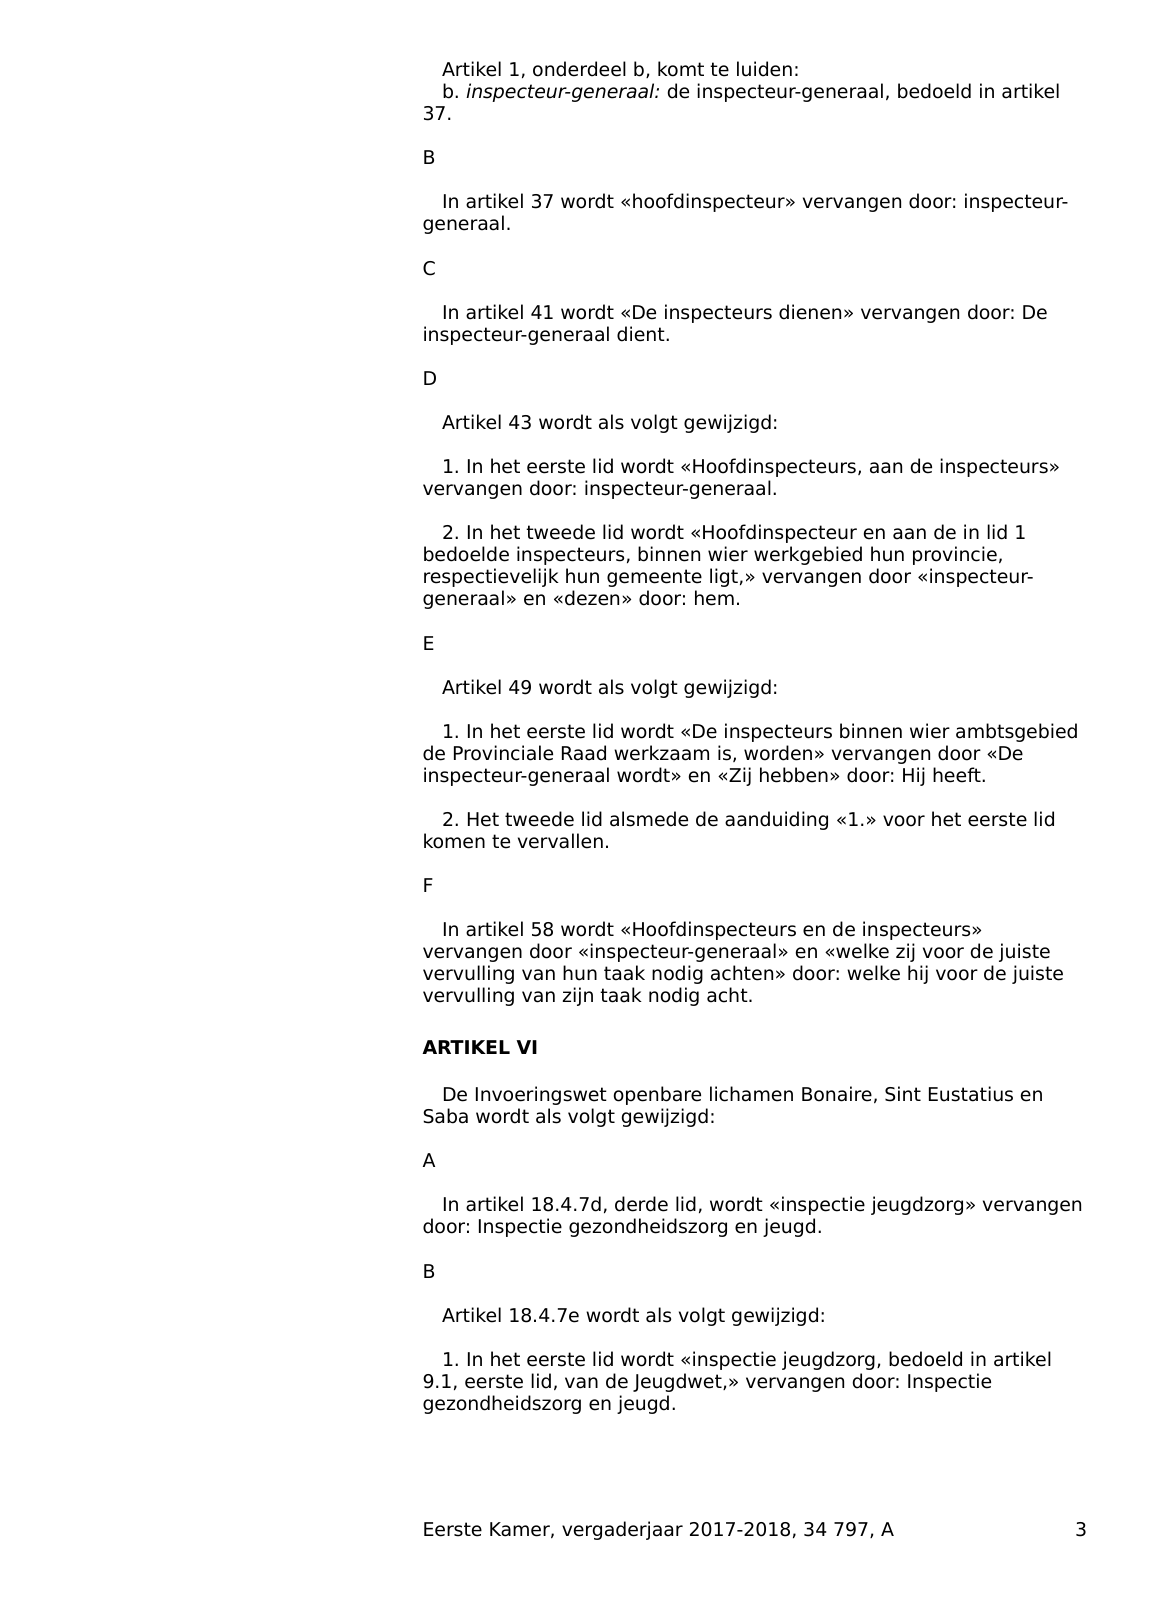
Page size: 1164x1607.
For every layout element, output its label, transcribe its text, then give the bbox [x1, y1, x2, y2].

text 2. In het tweede lid wordt «Hoofdinspecteur en aan de in lid 1 bedoelde inspecteurs, binnen wier werkgebied hun provincie, respectievelijk hun gemeente ligt,» vervangen door «inspecteur-generaal» en «dezen» door: hem. [422, 522, 1087, 610]
text E [422, 632, 1087, 654]
text 2. Het tweede lid alsmede de aanduiding «1.» voor het eerste lid komen te vervallen. [422, 809, 1087, 853]
text Artikel 1, onderdeel b, komt te luiden: [422, 59, 1087, 81]
text In artikel 18.4.7d, derde lid, wordt «inspectie jeugdzorg» vervangen door: Inspectie gezondheidszorg en jeugd. [422, 1194, 1087, 1238]
text Artikel 43 wordt als volgt gewijzigd: [422, 412, 1087, 434]
text In artikel 37 wordt «hoofdinspecteur» vervangen door: inspecteur-generaal. [422, 191, 1087, 235]
text B [422, 147, 1087, 169]
text C [422, 257, 1087, 279]
text D [422, 368, 1087, 390]
subtitle ARTIKEL VI [422, 1037, 1087, 1059]
text 1. In het eerste lid wordt «De inspecteurs binnen wier ambtsgebied de Provinciale Raad werkzaam is, worden» vervangen door «De inspecteur-generaal wordt» en «Zij hebben» door: Hij heeft. [422, 721, 1087, 787]
text F [422, 875, 1087, 897]
text De Invoeringswet openbare lichamen Bonaire, Sint Eustatius en Saba wordt als volgt gewijzigd: [422, 1084, 1087, 1128]
text A [422, 1150, 1087, 1172]
text Artikel 18.4.7e wordt als volgt gewijzigd: [422, 1305, 1087, 1327]
text In artikel 41 wordt «De inspecteurs dienen» vervangen door: De inspecteur-generaal dient. [422, 302, 1087, 346]
text b. inspecteur-generaal: de inspecteur-generaal, bedoeld in artikel 37. [422, 81, 1087, 125]
text 1. In het eerste lid wordt «Hoofdinspecteurs, aan de inspecteurs» vervangen door: inspecteur-generaal. [422, 456, 1087, 500]
text 1. In het eerste lid wordt «inspectie jeugdzorg, bedoeld in artikel 9.1, eerste lid, van de Jeugdwet,» vervangen door: Inspectie gezondheidszorg en jeugd. [422, 1349, 1087, 1415]
text B [422, 1261, 1087, 1282]
text In artikel 58 wordt «Hoofdinspecteurs en de inspecteurs» vervangen door «inspecteur-generaal» en «welke zij voor de juiste vervulling van hun taak nodig achten» door: welke hij voor de juiste vervulling van zijn taak nodig acht. [422, 919, 1087, 1007]
text Artikel 49 wordt als volgt gewijzigd: [422, 677, 1087, 698]
